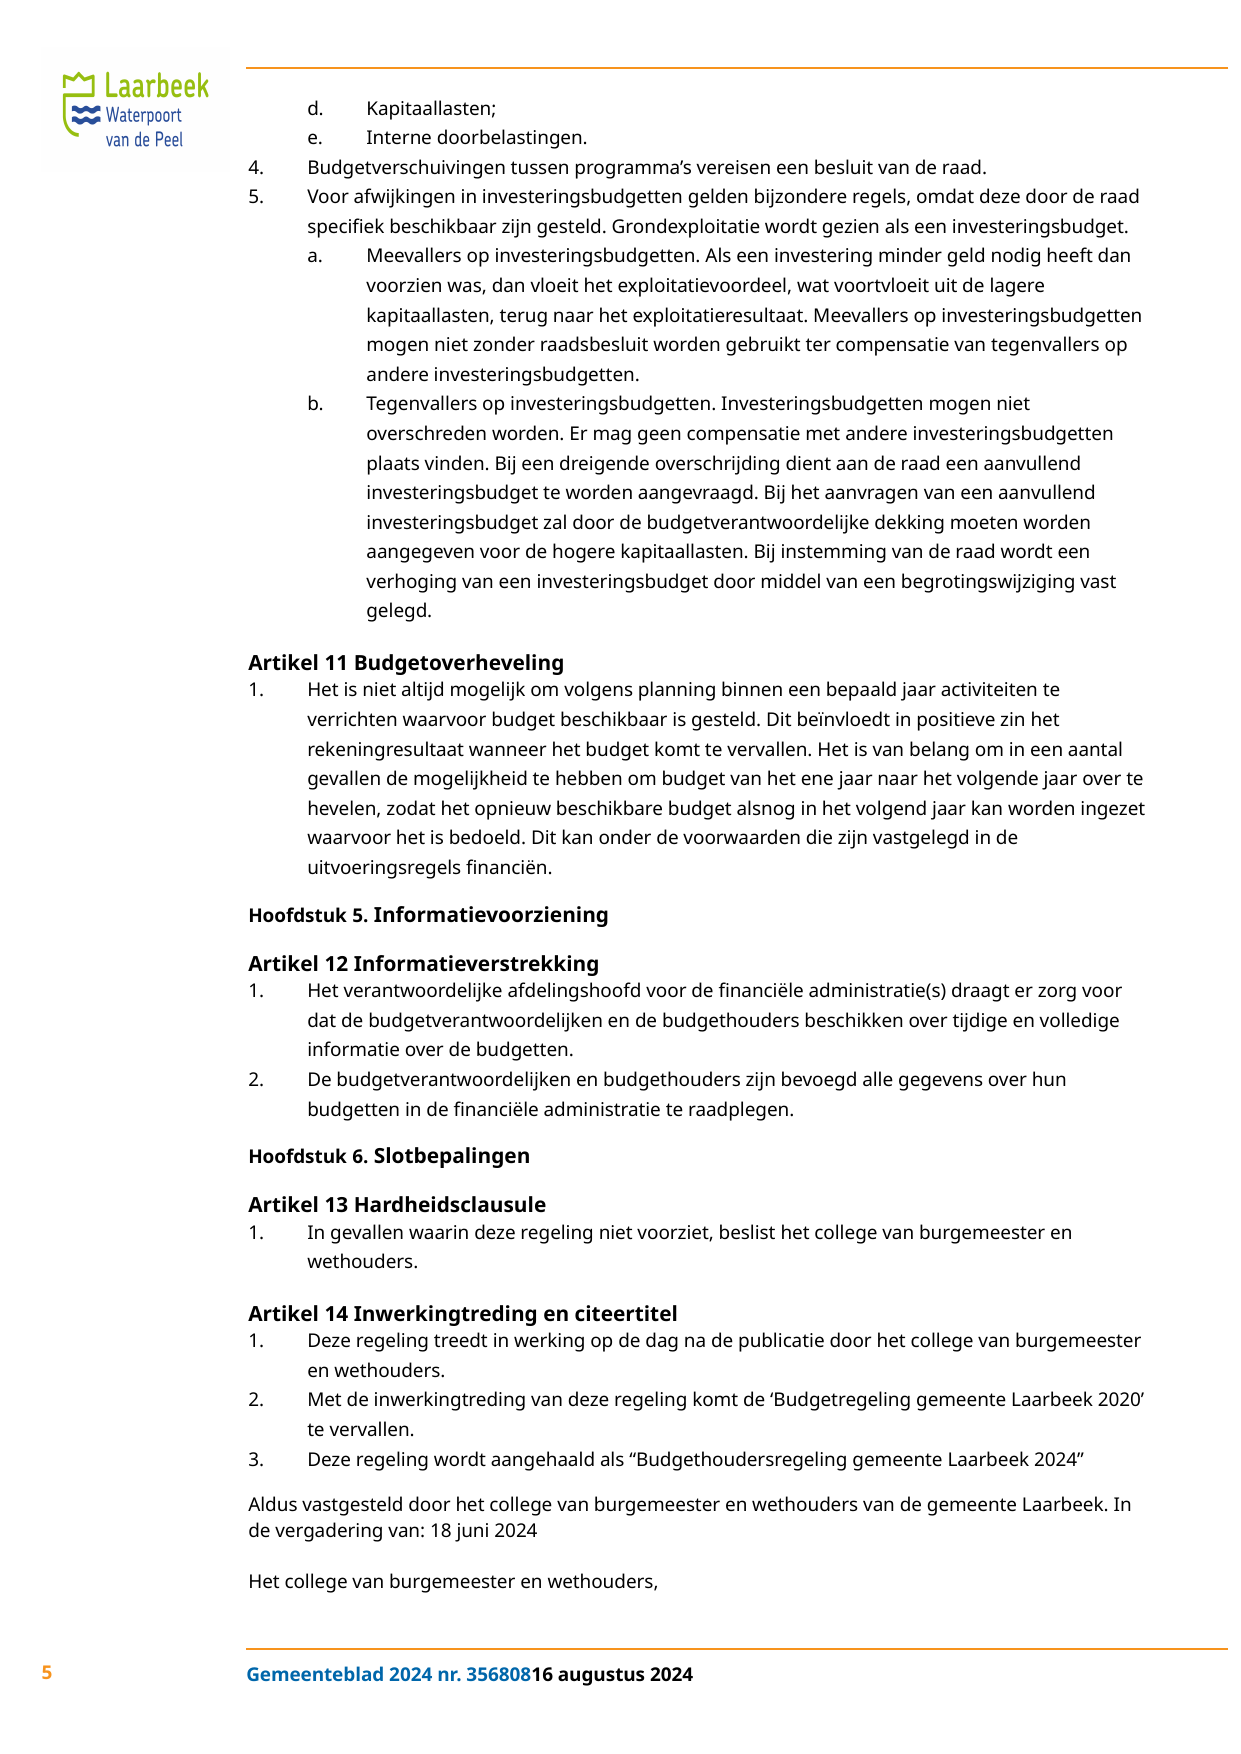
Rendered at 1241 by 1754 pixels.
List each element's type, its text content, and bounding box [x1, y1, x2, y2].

list Kapitaallasten; [307, 95, 1152, 121]
list Met de inwerkingtreding van deze regeling komt de ‘Budgetregeling gemeente Laarbeek 2020’ te vervallen. [248, 1387, 1152, 1442]
text Artikel 13 Hardheidsclausule [248, 1191, 1152, 1219]
text Artikel 11 Budgetoverheveling [248, 648, 1152, 677]
text Hoofdstuk 6. Slotbepalingen [248, 1141, 1152, 1170]
list In gevallen waarin deze regeling niet voorziet, beslist het college van burgemeester en wethouders. [248, 1219, 1152, 1274]
list Voor afwijkingen in investeringsbudgetten gelden bijzondere regels, omdat deze door de raad specifiek beschikbaar zijn gesteld. Grondexploitatie wordt gezien als een investeringsbudget. [248, 183, 1152, 239]
text Het college van burgemeester en wethouders, [248, 1569, 1152, 1594]
list Tegenvallers op investeringsbudgetten. Investeringsbudgetten mogen niet overschreden worden. Er mag geen compensatie met andere investeringsbudgetten plaats vinden. Bij een dreigende overschrijding dient aan de raad een aanvullend investeringsbudget te worden aangevraagd. Bij het aanvragen van een aanvullend investeringsbudget zal door de budgetverantwoordelijke dekking moeten worden aangegeven voor de hogere kapitaallasten. Bij instemming van de raad wordt een verhoging van een investeringsbudget door middel van een begrotingswijziging vast gelegd. [307, 391, 1152, 623]
list Het is niet altijd mogelijk om volgens planning binnen een bepaald jaar activiteiten te verrichten waarvoor budget beschikbaar is gesteld. Dit beïnvloedt in positieve zin het rekeningresultaat wanneer het budget komt te vervallen. Het is van belang om in een aantal gevallen de mogelijkheid te hebben om budget van het ene jaar naar het volgende jaar over te hevelen, zodat het opnieuw beschikbare budget alsnog in het volgend jaar kan worden ingezet waarvoor het is bedoeld. Dit kan onder de voorwaarden die zijn vastgelegd in de uitvoeringsregels financiën. [248, 677, 1152, 880]
text Aldus vastgesteld door het college van burgemeester en wethouders van de gemeente Laarbeek. In de vergadering van: 18 juni 2024 [248, 1491, 1152, 1543]
text Artikel 14 Inwerkingtreding en citeertitel [248, 1299, 1152, 1327]
list De budgetverantwoordelijken en budgethouders zijn bevoegd alle gegevens over hun budgetten in de financiële administratie te raadplegen. [248, 1066, 1152, 1121]
text Hoofdstuk 5. Informatievoorziening [248, 900, 1152, 928]
list Budgetverschuivingen tussen programma’s vereisen een besluit van de raad. [248, 154, 1152, 180]
text Artikel 12 Informatieverstrekking [248, 949, 1152, 977]
list Deze regeling wordt aangehaald als “Budgethoudersregeling gemeente Laarbeek 2024” [248, 1446, 1152, 1472]
picture [41, 47, 231, 172]
list Deze regeling treedt in werking op de dag na de publicatie door het college van burgemeester en wethouders. [248, 1327, 1152, 1383]
list Het verantwoordelijke afdelingshoofd voor de financiële administratie(s) draagt er zorg voor dat de budgetverantwoordelijken en de budgethouders beschikken over tijdige en volledige informatie over de budgetten. [248, 977, 1152, 1062]
list Meevallers op investeringsbudgetten. Als een investering minder geld nodig heeft dan voorzien was, dan vloeit het exploitatievoordeel, wat voortvloeit uit de lagere kapitaallasten, terug naar het exploitatieresultaat. Meevallers op investeringsbudgetten mogen niet zonder raadsbesluit worden gebruikt ter compensatie van tegenvallers op andere investeringsbudgetten. [307, 243, 1152, 387]
list Interne doorbelastingen. [307, 124, 1152, 150]
